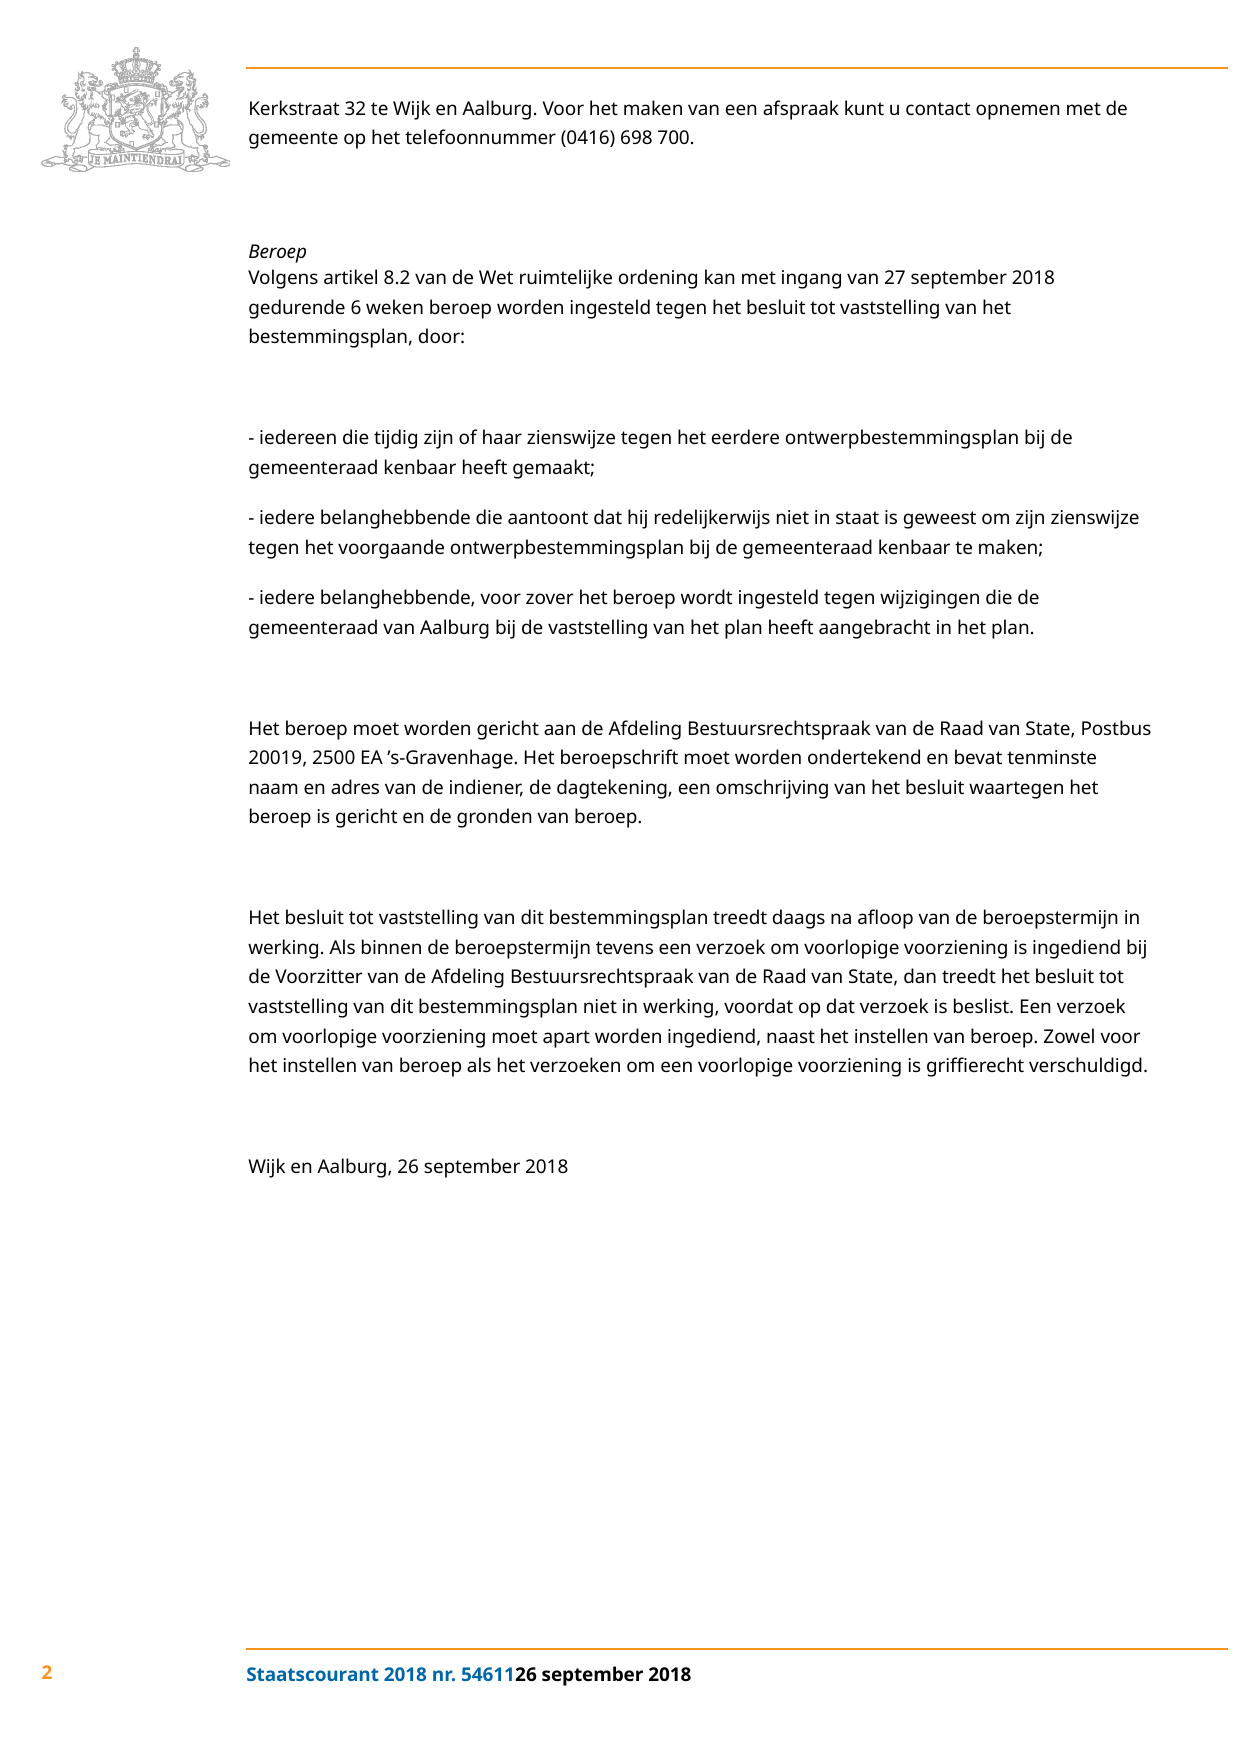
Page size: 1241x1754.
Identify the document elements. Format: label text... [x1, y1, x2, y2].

text Het besluit tot vaststelling van dit bestemmingsplan treedt daags na afloop van de beroepstermijn in werking. Als binnen de beroepstermijn tevens een verzoek om voorlopige voorziening is ingediend bij de Voorzitter van de Afdeling Bestuursrechtspraak van de Raad van State, dan treedt het besluit tot vaststelling van dit bestemmingsplan niet in werking, voordat op dat verzoek is beslist. Een verzoek om voorlopige voorziening moet apart worden ingediend, naast het instellen van beroep. Zowel voor het instellen van beroep als het verzoeken om een voorlopige voorziening is griffierecht verschuldigd. [248, 904, 1152, 1078]
picture [41, 47, 231, 172]
text - iedere belanghebbende die aantoont dat hij redelijkerwijs niet in staat is geweest om zijn zienswijze tegen het voorgaande ontwerpbestemmingsplan bij de gemeenteraad kenbaar te maken; [248, 504, 1152, 560]
text - iedereen die tijdig zijn of haar zienswijze tegen het eerdere ontwerpbestemmingsplan bij de gemeenteraad kenbaar heeft gemaakt; [248, 424, 1152, 480]
text - iedere belanghebbende, voor zover het beroep wordt ingesteld tegen wijzigingen die de gemeenteraad van Aalburg bij de vaststelling van het plan heeft aangebracht in het plan. [248, 584, 1152, 640]
text Wijk en Aalburg, 26 september 2018 [248, 1153, 1152, 1179]
text Volgens artikel 8.2 van de Wet ruimtelijke ordening kan met ingang van 27 september 2018 gedurende 6 weken beroep worden ingesteld tegen het besluit tot vaststelling van het bestemmingsplan, door: [248, 264, 1152, 349]
text Kerkstraat 32 te Wijk en Aalburg. Voor het maken van een afspraak kunt u contact opnemen met de gemeente op het telefoonnummer (0416) 698 700. [248, 95, 1152, 150]
text Het beroep moet worden gericht aan de Afdeling Bestuursrechtspraak van de Raad van State, Postbus 20019, 2500 EA ’s-Gravenhage. Het beroepschrift moet worden ondertekend en bevat tenminste naam en adres van de indiener, de dagtekening, een omschrijving van het besluit waartegen het beroep is gericht en de gronden van beroep. [248, 715, 1152, 829]
text Beroep [248, 239, 1152, 264]
